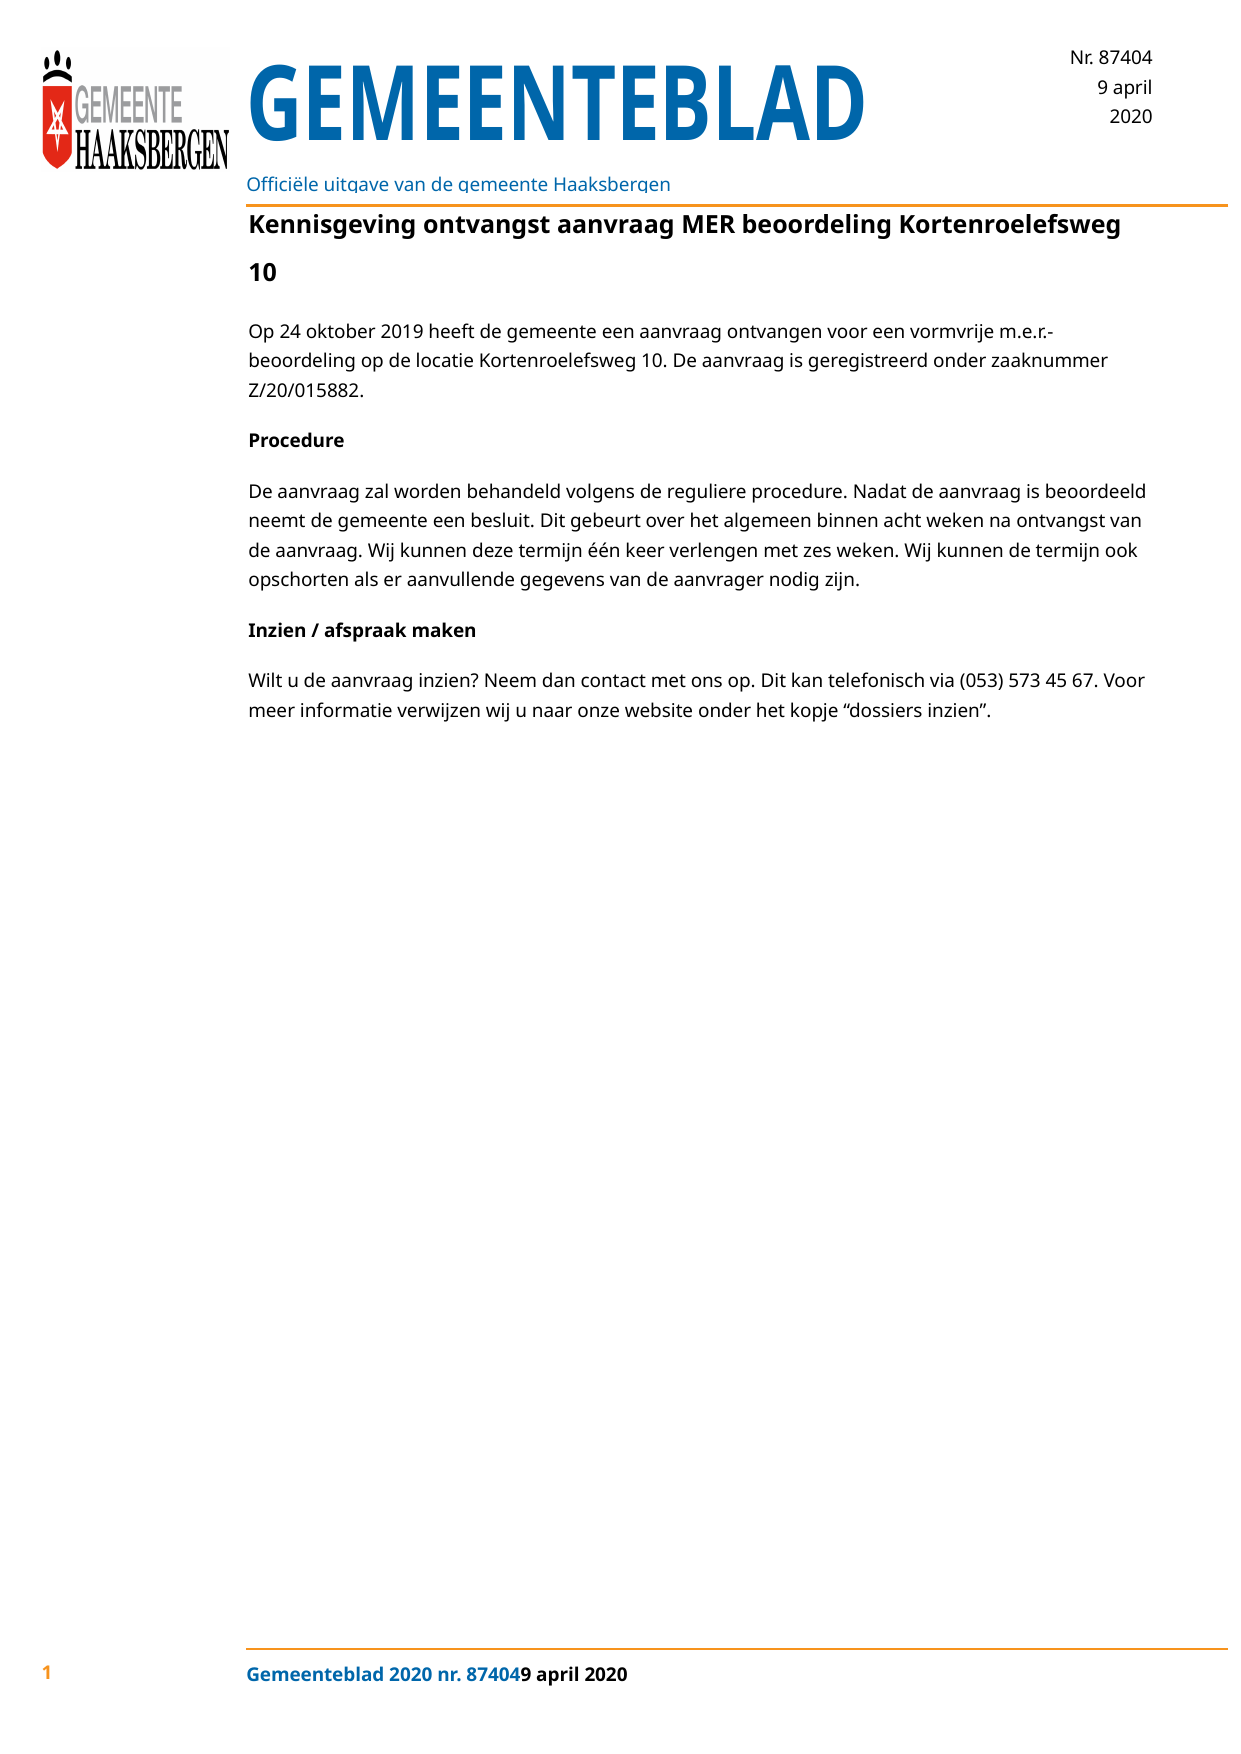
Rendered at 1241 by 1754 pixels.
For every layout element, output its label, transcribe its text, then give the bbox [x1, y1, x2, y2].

text Kennisgeving ontvangst aanvraag MER beoordeling Kortenroelefsweg 10 [248, 207, 1152, 288]
text Wilt u de aanvraag inzien? Neem dan contact met ons op. Dit kan telefonisch via (053) 573 45 67. Voor meer informatie verwijzen wij u naar onze website onder het kopje “dossiers inzien”. [248, 667, 1152, 723]
text Op 24 oktober 2019 heeft de gemeente een aanvraag ontvangen voor een vormvrije m.e.r.-beoordeling op de locatie Kortenroelefsweg 10. De aanvraag is geregistreerd onder zaaknummer Z/20/015882. [248, 318, 1152, 403]
text De aanvraag zal worden behandeld volgens de reguliere procedure. Nadat de aanvraag is beoordeeld neemt de gemeente een besluit. Dit gebeurt over het algemeen binnen acht weken na ontvangst van de aanvraag. Wij kunnen deze termijn één keer verlengen met zes weken. Wij kunnen de termijn ook opschorten als er aanvullende gegevens van de aanvrager nodig zijn. [248, 478, 1152, 592]
text Procedure [248, 427, 1152, 453]
text Inzien / afspraak maken [248, 617, 1152, 643]
picture [41, 47, 231, 172]
